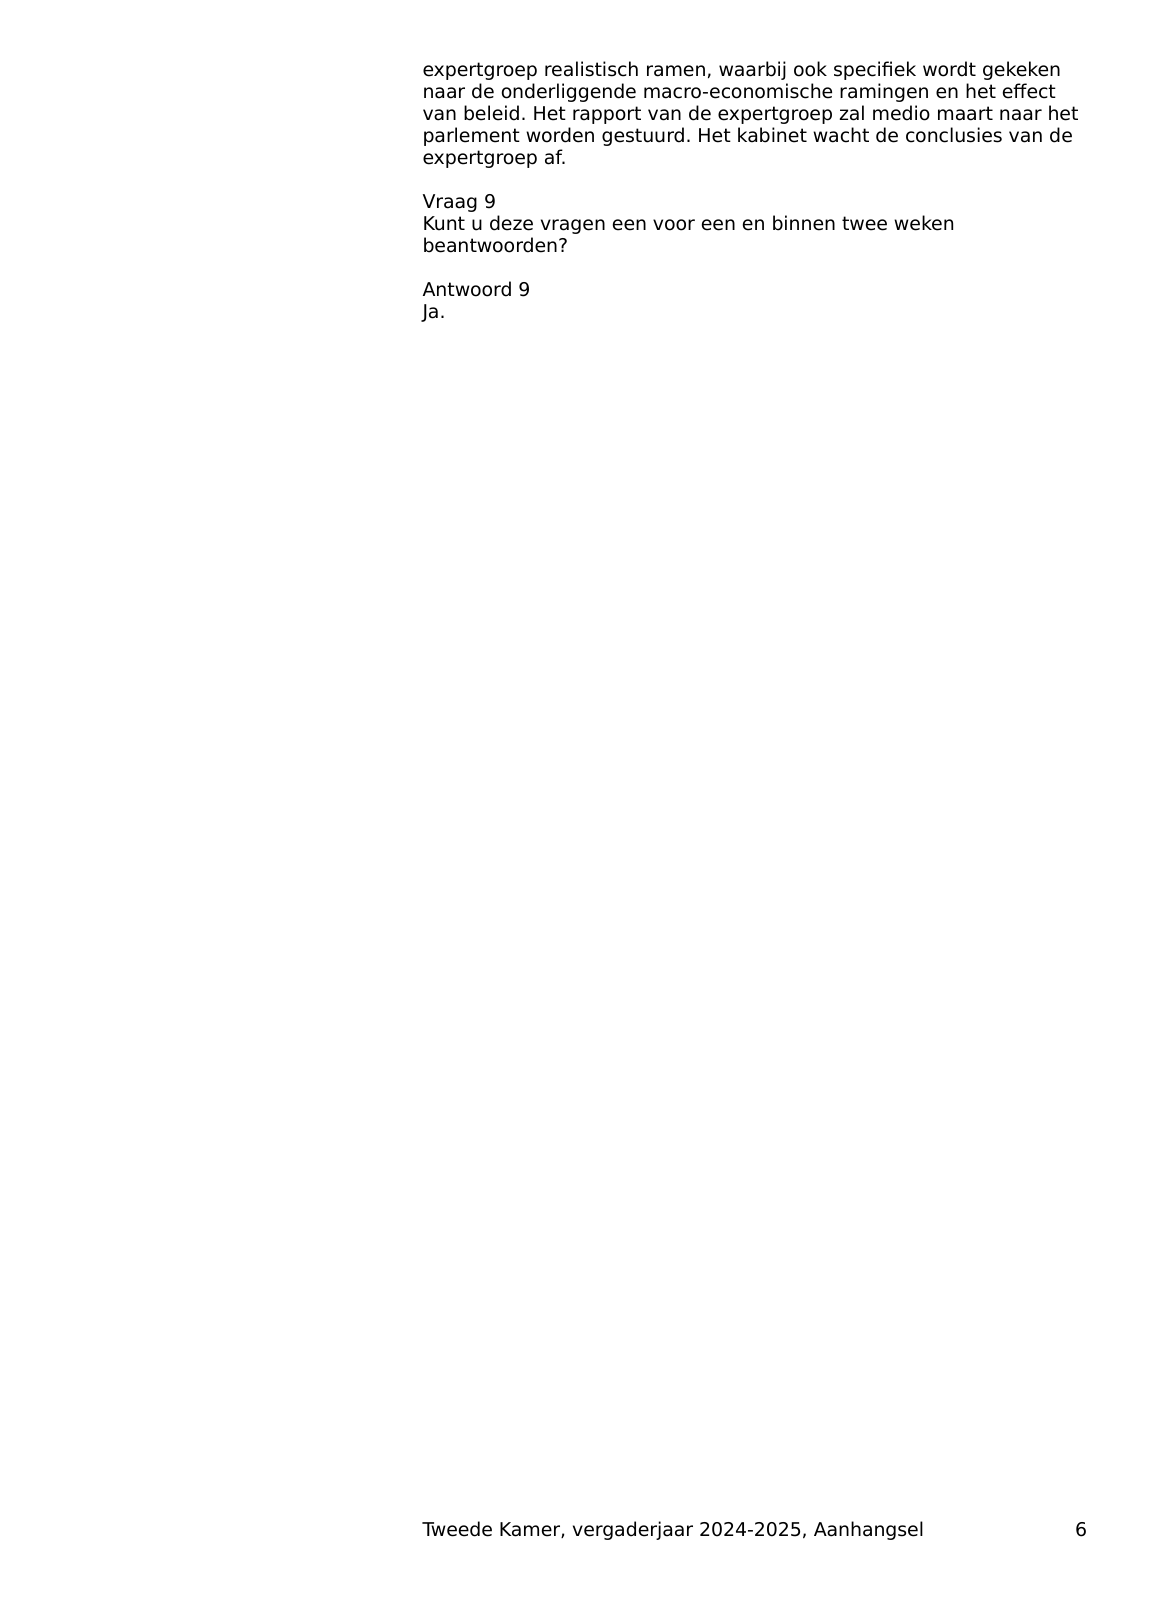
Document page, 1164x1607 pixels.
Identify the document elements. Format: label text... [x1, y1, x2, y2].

text Antwoord 9 [422, 279, 1087, 301]
text Ja. [422, 301, 1087, 323]
text Kunt u deze vragen een voor een en binnen twee weken beantwoorden? [422, 213, 1087, 257]
text expertgroep realistisch ramen, waarbij ook specifiek wordt gekeken naar de onderliggende macro-economische ramingen en het effect van beleid. Het rapport van de expertgroep zal medio maart naar het parlement worden gestuurd. Het kabinet wacht de conclusies van de expertgroep af. [422, 59, 1087, 169]
text Vraag 9 [422, 191, 1087, 213]
